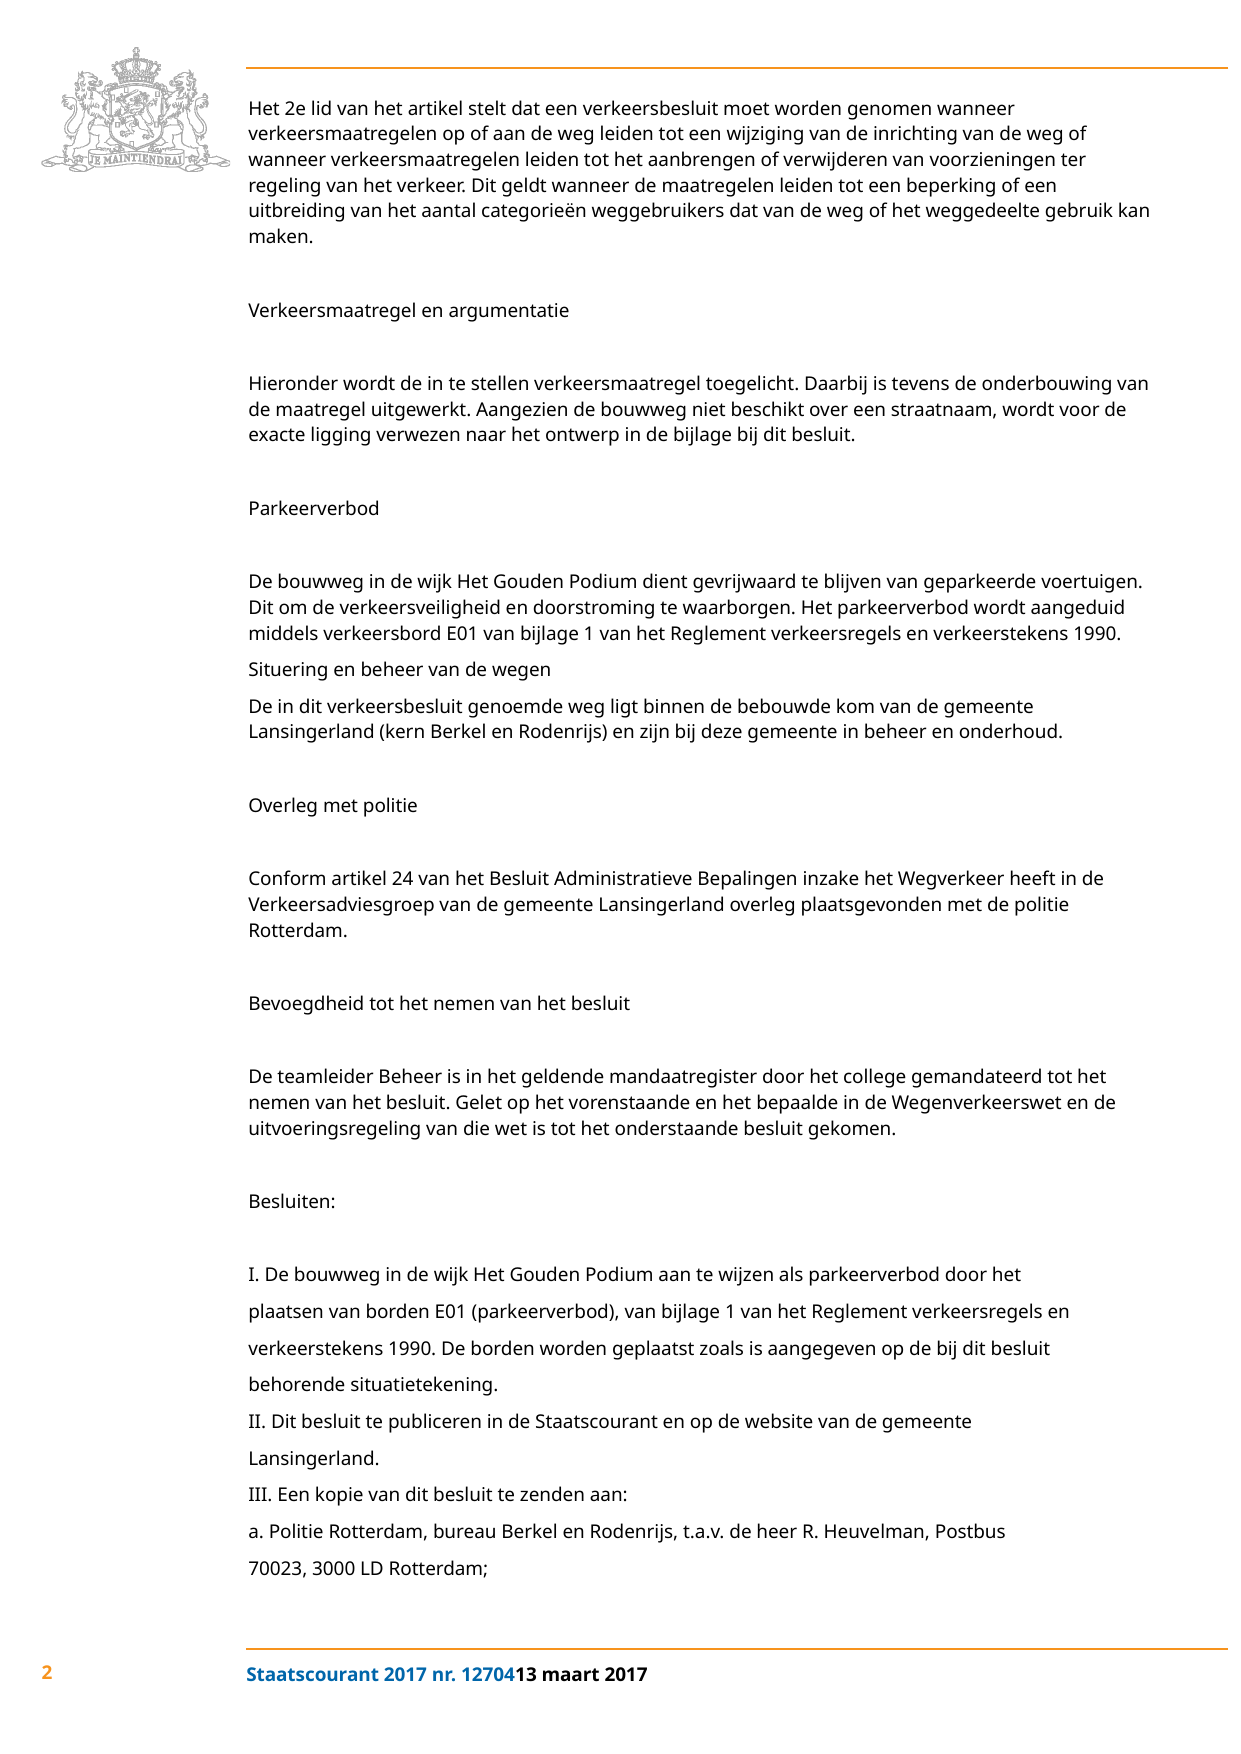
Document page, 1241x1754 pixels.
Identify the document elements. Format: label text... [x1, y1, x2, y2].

text Besluiten: [248, 1188, 1152, 1214]
picture [41, 47, 231, 172]
text Overleg met politie [248, 792, 1152, 818]
text plaatsen van borden E01 (parkeerverbod), van bijlage 1 van het Reglement verkeersregels en [248, 1298, 1152, 1324]
text Parkeerverbod [248, 495, 1152, 521]
text Hieronder wordt de in te stellen verkeersmaatregel toegelicht. Daarbij is tevens de onderbouwing van de maatregel uitgewerkt. Aangezien de bouwweg niet beschikt over een straatnaam, wordt voor de exacte ligging verwezen naar het ontwerp in de bijlage bij dit besluit. [248, 370, 1152, 447]
text Situering en beheer van de wegen [248, 656, 1152, 682]
text verkeerstekens 1990. De borden worden geplaatst zoals is aangegeven op de bij dit besluit [248, 1335, 1152, 1361]
text 70023, 3000 LD Rotterdam; [248, 1555, 1152, 1581]
text De in dit verkeersbesluit genoemde weg ligt binnen de bebouwde kom van de gemeente Lansingerland (kern Berkel en Rodenrijs) en zijn bij deze gemeente in beheer en onderhoud. [248, 693, 1152, 744]
text Bevoegdheid tot het nemen van het besluit [248, 990, 1152, 1016]
text Lansingerland. [248, 1445, 1152, 1471]
text Verkeersmaatregel en argumentatie [248, 297, 1152, 322]
text III. Een kopie van dit besluit te zenden aan: [248, 1482, 1152, 1507]
text De teamleider Beheer is in het geldende mandaatregister door het college gemandateerd tot het nemen van het besluit. Gelet op het vorenstaande en het bepaalde in de Wegenverkeerswet en de uitvoeringsregeling van die wet is tot het onderstaande besluit gekomen. [248, 1063, 1152, 1141]
text a. Politie Rotterdam, bureau Berkel en Rodenrijs, t.a.v. de heer R. Heuvelman, Postbus [248, 1518, 1152, 1544]
text behorende situatietekening. [248, 1372, 1152, 1397]
text Het 2e lid van het artikel stelt dat een verkeersbesluit moet worden genomen wanneer verkeersmaatregelen op of aan de weg leiden tot een wijziging van de inrichting van de weg of wanneer verkeersmaatregelen leiden tot het aanbrengen of verwijderen van voorzieningen ter regeling van het verkeer. Dit geldt wanneer de maatregelen leiden tot een beperking of een uitbreiding van het aantal categorieën weggebruikers dat van de weg of het weggedeelte gebruik kan maken. [248, 95, 1152, 249]
text I. De bouwweg in de wijk Het Gouden Podium aan te wijzen als parkeerverbod door het [248, 1262, 1152, 1287]
text II. Dit besluit te publiceren in de Staatscourant en op de website van de gemeente [248, 1408, 1152, 1434]
text De bouwweg in de wijk Het Gouden Podium dient gevrijwaard te blijven van geparkeerde voertuigen. Dit om de verkeersveiligheid en doorstroming te waarborgen. Het parkeerverbod wordt aangeduid middels verkeersbord E01 van bijlage 1 van het Reglement verkeersregels en verkeerstekens 1990. [248, 568, 1152, 645]
text Conform artikel 24 van het Besluit Administratieve Bepalingen inzake het Wegverkeer heeft in de Verkeersadviesgroep van de gemeente Lansingerland overleg plaatsgevonden met de politie Rotterdam. [248, 865, 1152, 943]
